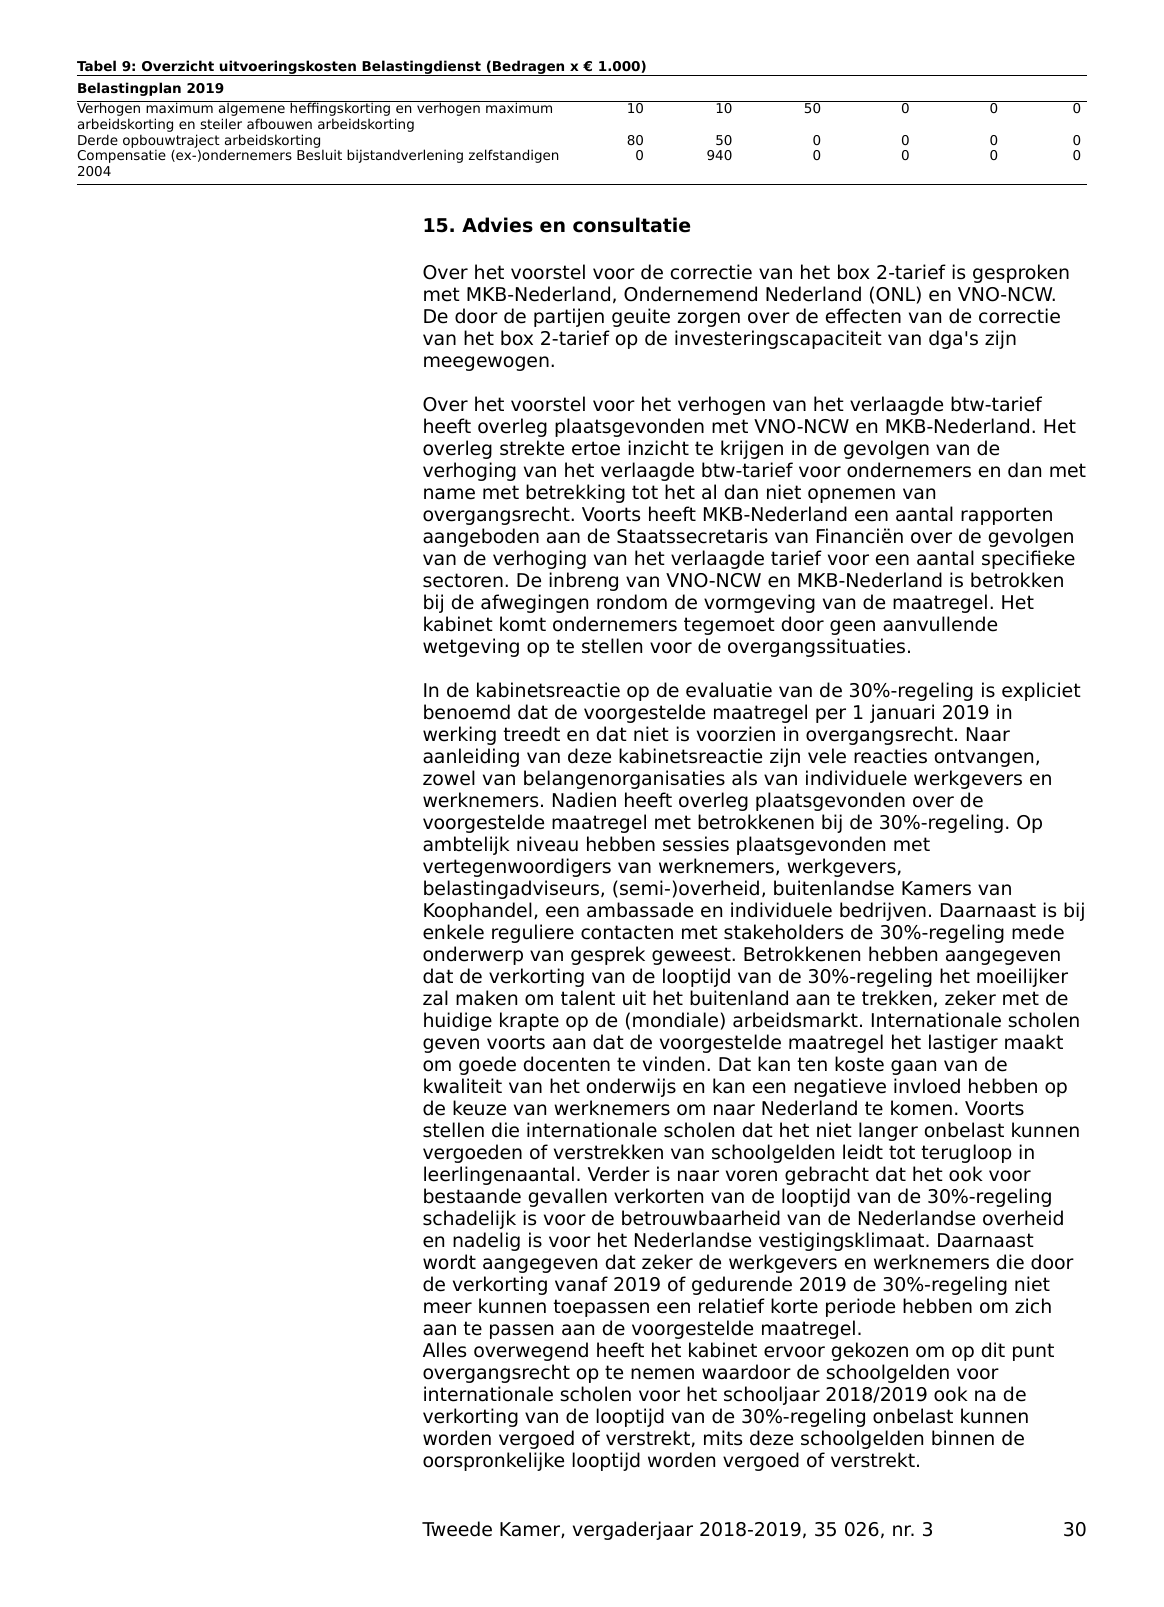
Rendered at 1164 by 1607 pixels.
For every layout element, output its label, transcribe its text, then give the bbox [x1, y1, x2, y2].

subtitle 15. Advies en consultatie [422, 215, 1087, 237]
table_cell 0 [915, 102, 1004, 132]
table_cell Derde opbouwtraject arbeidskorting [77, 133, 561, 148]
text Over het voorstel voor het verhogen van het verlaagde btw-tarief heeft overleg plaatsgevonden met VNO-NCW en MKB-Nederland. Het overleg strekte ertoe inzicht te krijgen in de gevolgen van de verhoging van het verlaagde btw-tarief voor ondernemers en dan met name met betrekking tot het al dan niet opnemen van overgangsrecht. Voorts heeft MKB-Nederland een aantal rapporten aangeboden aan de Staatssecretaris van Financiën over de gevolgen van de verhoging van het verlaagde tarief voor een aantal specifieke sectoren. De inbreng van VNO-NCW en MKB-Nederland is betrokken bij de afwegingen rondom de vormgeving van de maatregel. Het kabinet komt ondernemers tegemoet door geen aanvullende wetgeving op te stellen voor de overgangssituaties. [422, 394, 1087, 658]
table_cell Verhogen maximum algemene heffingskorting en verhogen maximum arbeidskorting en steiler afbouwen arbeidskorting [77, 102, 561, 132]
table_cell Belastingplan 2019 [77, 76, 1087, 101]
table_cell 10 [650, 102, 738, 132]
text In de kabinetsreactie op de evaluatie van de 30%-regeling is expliciet benoemd dat de voorgestelde maatregel per 1 januari 2019 in werking treedt en dat niet is voorzien in overgangsrecht. Naar aanleiding van deze kabinetsreactie zijn vele reacties ontvangen, zowel van belangenorganisaties als van individuele werkgevers en werknemers. Nadien heeft overleg plaatsgevonden over de voorgestelde maatregel met betrokkenen bij de 30%-regeling. Op ambtelijk niveau hebben sessies plaatsgevonden met vertegenwoordigers van werknemers, werkgevers, belastingadviseurs, (semi-)overheid, buitenlandse Kamers van Koophandel, een ambassade en individuele bedrijven. Daarnaast is bij enkele reguliere contacten met stakeholders de 30%-regeling mede onderwerp van gesprek geweest. Betrokkenen hebben aangegeven dat de verkorting van de looptijd van de 30%-regeling het moeilijker zal maken om talent uit het buitenland aan te trekken, zeker met de huidige krapte op de (mondiale) arbeidsmarkt. Internationale scholen geven voorts aan dat de voorgestelde maatregel het lastiger maakt om goede docenten te vinden. Dat kan ten koste gaan van de kwaliteit van het onderwijs en kan een negatieve invloed hebben op de keuze van werknemers om naar Nederland te komen. Voorts stellen die internationale scholen dat het niet langer onbelast kunnen vergoeden of verstrekken van schoolgelden leidt tot terugloop in leerlingenaantal. Verder is naar voren gebracht dat het ook voor bestaande gevallen verkorten van de looptijd van de 30%-regeling schadelijk is voor de betrouwbaarheid van de Nederlandse overheid en nadelig is voor het Nederlandse vestigingsklimaat. Daarnaast wordt aangegeven dat zeker de werkgevers en werknemers die door de verkorting vanaf 2019 of gedurende 2019 de 30%-regeling niet meer kunnen toepassen een relatief korte periode hebben om zich aan te passen aan de voorgestelde maatregel. [422, 680, 1087, 1340]
table_cell 0 [561, 148, 649, 184]
table_cell 940 [650, 148, 738, 184]
table_cell 0 [915, 148, 1004, 184]
table_cell 0 [738, 133, 827, 148]
table_cell 0 [827, 148, 915, 184]
table_cell 0 [1004, 133, 1087, 148]
table_cell 50 [650, 133, 738, 148]
table_header Tabel 9: Overzicht uitvoeringskosten Belastingdienst (Bedragen x € 1.000) [77, 59, 1087, 75]
table_cell 0 [915, 133, 1004, 148]
table_cell 10 [561, 102, 649, 132]
table_cell 0 [1004, 102, 1087, 132]
table_cell Compensatie (ex-)ondernemers Besluit bijstandverlening zelfstandigen 2004 [77, 148, 561, 184]
text Alles overwegend heeft het kabinet ervoor gekozen om op dit punt overgangsrecht op te nemen waardoor de schoolgelden voor internationale scholen voor het schooljaar 2018/2019 ook na de verkorting van de looptijd van de 30%-regeling onbelast kunnen worden vergoed of verstrekt, mits deze schoolgelden binnen de oorspronkelijke looptijd worden vergoed of verstrekt. [422, 1340, 1087, 1472]
text Over het voorstel voor de correctie van het box 2-tarief is gesproken met MKB-Nederland, Ondernemend Nederland (ONL) en VNO-NCW. De door de partijen geuite zorgen over de effecten van de correctie van het box 2-tarief op de investeringscapaciteit van dga's zijn meegewogen. [422, 262, 1087, 372]
table_cell 50 [738, 102, 827, 132]
table_cell 0 [1004, 148, 1087, 184]
table_cell 0 [827, 133, 915, 148]
table_cell 0 [738, 148, 827, 184]
table_cell 80 [561, 133, 649, 148]
table_cell 0 [827, 102, 915, 132]
